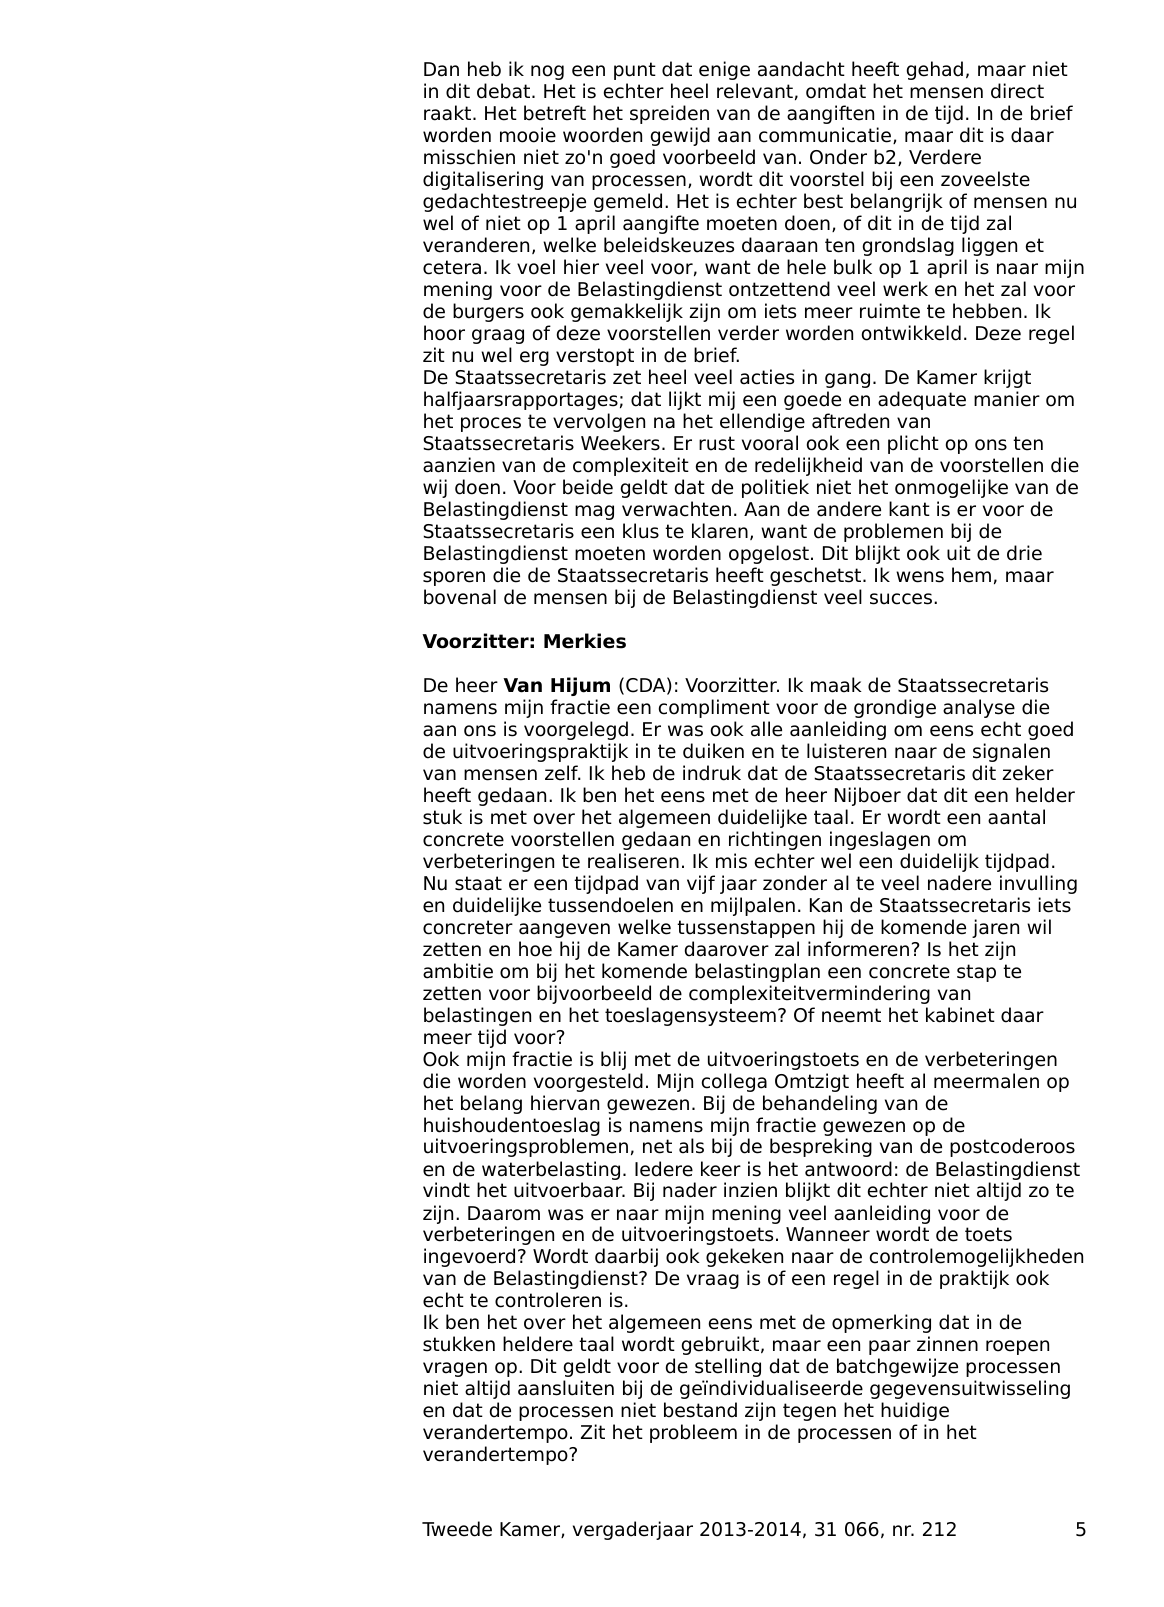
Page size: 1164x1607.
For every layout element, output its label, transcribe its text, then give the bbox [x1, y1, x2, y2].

text De heer Van Hijum (CDA): Voorzitter. Ik maak de Staatssecretaris namens mijn fractie een compliment voor de grondige analyse die aan ons is voorgelegd. Er was ook alle aanleiding om eens echt goed de uitvoeringspraktijk in te duiken en te luisteren naar de signalen van mensen zelf. Ik heb de indruk dat de Staatssecretaris dit zeker heeft gedaan. Ik ben het eens met de heer Nijboer dat dit een helder stuk is met over het algemeen duidelijke taal. Er wordt een aantal concrete voorstellen gedaan en richtingen ingeslagen om verbeteringen te realiseren. Ik mis echter wel een duidelijk tijdpad. Nu staat er een tijdpad van vijf jaar zonder al te veel nadere invulling en duidelijke tussendoelen en mijlpalen. Kan de Staatssecretaris iets concreter aangeven welke tussenstappen hij de komende jaren wil zetten en hoe hij de Kamer daarover zal informeren? Is het zijn ambitie om bij het komende belastingplan een concrete stap te zetten voor bijvoorbeeld de complexiteitvermindering van belastingen en het toeslagensysteem? Of neemt het kabinet daar meer tijd voor? [422, 675, 1087, 1048]
text Voorzitter: Merkies [422, 631, 1087, 653]
text Ook mijn fractie is blij met de uitvoeringstoets en de verbeteringen die worden voorgesteld. Mijn collega Omtzigt heeft al meermalen op het belang hiervan gewezen. Bij de behandeling van de huishoudentoeslag is namens mijn fractie gewezen op de uitvoeringsproblemen, net als bij de bespreking van de postcoderoos en de waterbelasting. Iedere keer is het antwoord: de Belastingdienst vindt het uitvoerbaar. Bij nader inzien blijkt dit echter niet altijd zo te zijn. Daarom was er naar mijn mening veel aanleiding voor de verbeteringen en de uitvoeringstoets. Wanneer wordt de toets ingevoerd? Wordt daarbij ook gekeken naar de controlemogelijkheden van de Belastingdienst? De vraag is of een regel in de praktijk ook echt te controleren is. [422, 1048, 1087, 1312]
text Ik ben het over het algemeen eens met de opmerking dat in de stukken heldere taal wordt gebruikt, maar een paar zinnen roepen vragen op. Dit geldt voor de stelling dat de batchgewijze processen niet altijd aansluiten bij de geïndividualiseerde gegevensuitwisseling en dat de processen niet bestand zijn tegen het huidige verandertempo. Zit het probleem in de processen of in het verandertempo? [422, 1312, 1087, 1466]
text De Staatssecretaris zet heel veel acties in gang. De Kamer krijgt halfjaarsrapportages; dat lijkt mij een goede en adequate manier om het proces te vervolgen na het ellendige aftreden van Staatssecretaris Weekers. Er rust vooral ook een plicht op ons ten aanzien van de complexiteit en de redelijkheid van de voorstellen die wij doen. Voor beide geldt dat de politiek niet het onmogelijke van de Belastingdienst mag verwachten. Aan de andere kant is er voor de Staatssecretaris een klus te klaren, want de problemen bij de Belastingdienst moeten worden opgelost. Dit blijkt ook uit de drie sporen die de Staatssecretaris heeft geschetst. Ik wens hem, maar bovenal de mensen bij de Belastingdienst veel succes. [422, 367, 1087, 608]
text Dan heb ik nog een punt dat enige aandacht heeft gehad, maar niet in dit debat. Het is echter heel relevant, omdat het mensen direct raakt. Het betreft het spreiden van de aangiften in de tijd. In de brief worden mooie woorden gewijd aan communicatie, maar dit is daar misschien niet zo'n goed voorbeeld van. Onder b2, Verdere digitalisering van processen, wordt dit voorstel bij een zoveelste gedachtestreepje gemeld. Het is echter best belangrijk of mensen nu wel of niet op 1 april aangifte moeten doen, of dit in de tijd zal veranderen, welke beleidskeuzes daaraan ten grondslag liggen et cetera. Ik voel hier veel voor, want de hele bulk op 1 april is naar mijn mening voor de Belastingdienst ontzettend veel werk en het zal voor de burgers ook gemakkelijk zijn om iets meer ruimte te hebben. Ik hoor graag of deze voorstellen verder worden ontwikkeld. Deze regel zit nu wel erg verstopt in de brief. [422, 59, 1087, 367]
